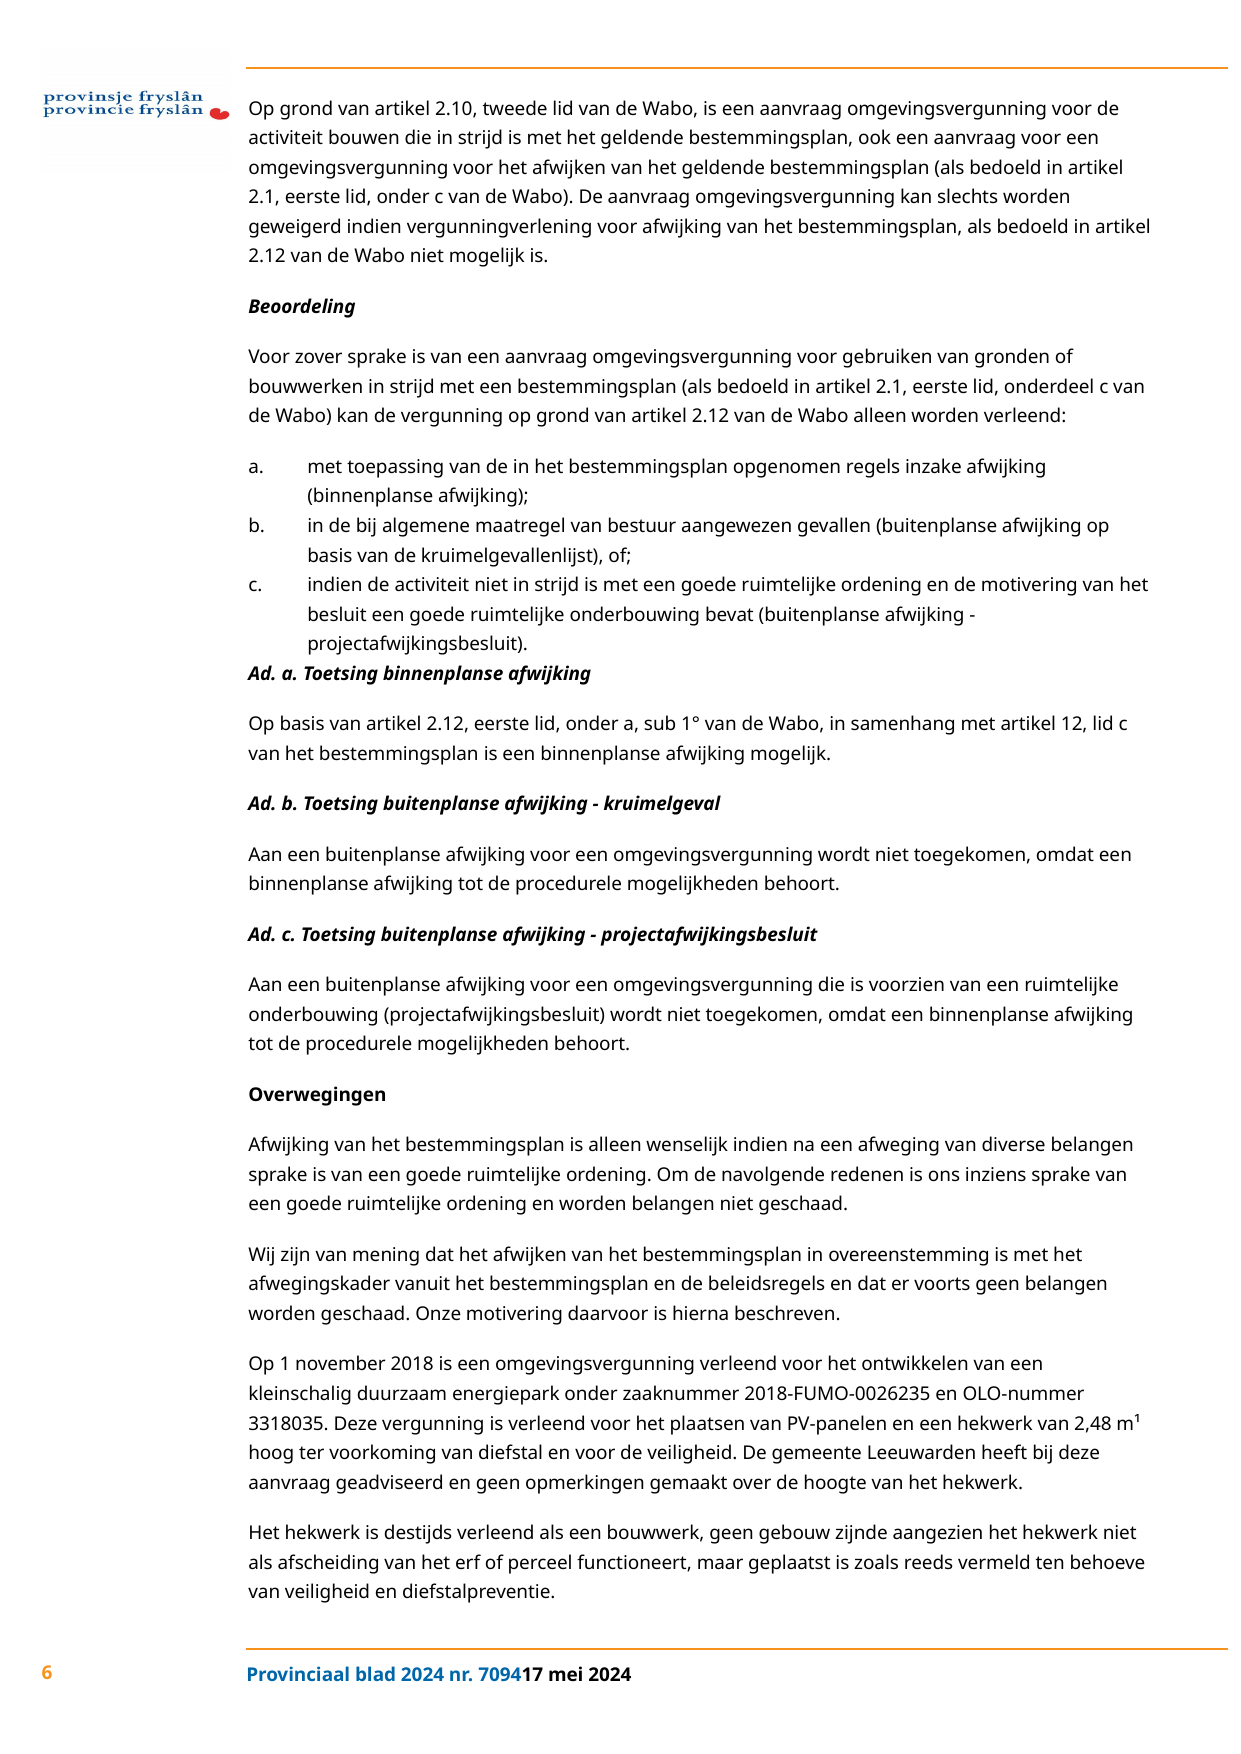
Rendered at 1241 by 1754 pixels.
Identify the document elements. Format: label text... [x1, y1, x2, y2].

text Voor zover sprake is van een aanvraag omgevingsvergunning voor gebruiken van gronden of bouwwerken in strijd met een bestemmingsplan (als bedoeld in artikel 2.1, eerste lid, onderdeel c van de Wabo) kan de vergunning op grond van artikel 2.12 van de Wabo alleen worden verleend: [248, 343, 1152, 428]
list met toepassing van de in het bestemmingsplan opgenomen regels inzake afwijking (binnenplanse afwijking); [248, 453, 1152, 508]
text Ad. c. Toetsing buitenplanse afwijking - projectafwijkingsbesluit [248, 921, 1152, 947]
text Beoordeling [248, 293, 1152, 319]
text Ad. b. Toetsing buitenplanse afwijking - kruimelgeval [248, 791, 1152, 816]
text Op 1 november 2018 is een omgevingsvergunning verleend voor het ontwikkelen van een kleinschalig duurzaam energiepark onder zaaknummer 2018-FUMO-0026235 en OLO-nummer 3318035. Deze vergunning is verleend voor het plaatsen van PV-panelen en een hekwerk van 2,48 m¹ hoog ter voorkoming van diefstal en voor de veiligheid. De gemeente Leeuwarden heeft bij deze aanvraag geadviseerd en geen opmerkingen gemaakt over de hoogte van het hekwerk. [248, 1351, 1152, 1495]
text Afwijking van het bestemmingsplan is alleen wenselijk indien na een afweging van diverse belangen sprake is van een goede ruimtelijke ordening. Om de navolgende redenen is ons inziens sprake van een goede ruimtelijke ordening en worden belangen niet geschaad. [248, 1131, 1152, 1216]
text Wij zijn van mening dat het afwijken van het bestemmingsplan in overeenstemming is met het afwegingskader vanuit het bestemmingsplan en de beleidsregels en dat er voorts geen belangen worden geschaad. Onze motivering daarvoor is hierna beschreven. [248, 1241, 1152, 1326]
text Op grond van artikel 2.10, tweede lid van de Wabo, is een aanvraag omgevingsvergunning voor de activiteit bouwen die in strijd is met het geldende bestemmingsplan, ook een aanvraag voor een omgevingsvergunning voor het afwijken van het geldende bestemmingsplan (als bedoeld in artikel 2.1, eerste lid, onder c van de Wabo). De aanvraag omgevingsvergunning kan slechts worden geweigerd indien vergunningverlening voor afwijking van het bestemmingsplan, als bedoeld in artikel 2.12 van de Wabo niet mogelijk is. [248, 95, 1152, 268]
list in de bij algemene maatregel van bestuur aangewezen gevallen (buitenplanse afwijking op basis van de kruimelgevallenlijst), of; [248, 512, 1152, 568]
text Op basis van artikel 2.12, eerste lid, onder a, sub 1° van de Wabo, in samenhang met artikel 12, lid c van het bestemmingsplan is een binnenplanse afwijking mogelijk. [248, 711, 1152, 766]
list indien de activiteit niet in strijd is met een goede ruimtelijke ordening en de motivering van het besluit een goede ruimtelijke onderbouwing bevat (buitenplanse afwijking - projectafwijkingsbesluit). [248, 571, 1152, 656]
text Overwegingen [248, 1081, 1152, 1107]
picture [41, 47, 231, 172]
text Ad. a. Toetsing binnenplanse afwijking [248, 660, 1152, 686]
text Aan een buitenplanse afwijking voor een omgevingsvergunning die is voorzien van een ruimtelijke onderbouwing (projectafwijkingsbesluit) wordt niet toegekomen, omdat een binnenplanse afwijking tot de procedurele mogelijkheden behoort. [248, 971, 1152, 1056]
text Aan een buitenplanse afwijking voor een omgevingsvergunning wordt niet toegekomen, omdat een binnenplanse afwijking tot de procedurele mogelijkheden behoort. [248, 841, 1152, 896]
text Het hekwerk is destijds verleend als een bouwwerk, geen gebouw zijnde aangezien het hekwerk niet als afscheiding van het erf of perceel functioneert, maar geplaatst is zoals reeds vermeld ten behoeve van veiligheid en diefstalpreventie. [248, 1519, 1152, 1604]
